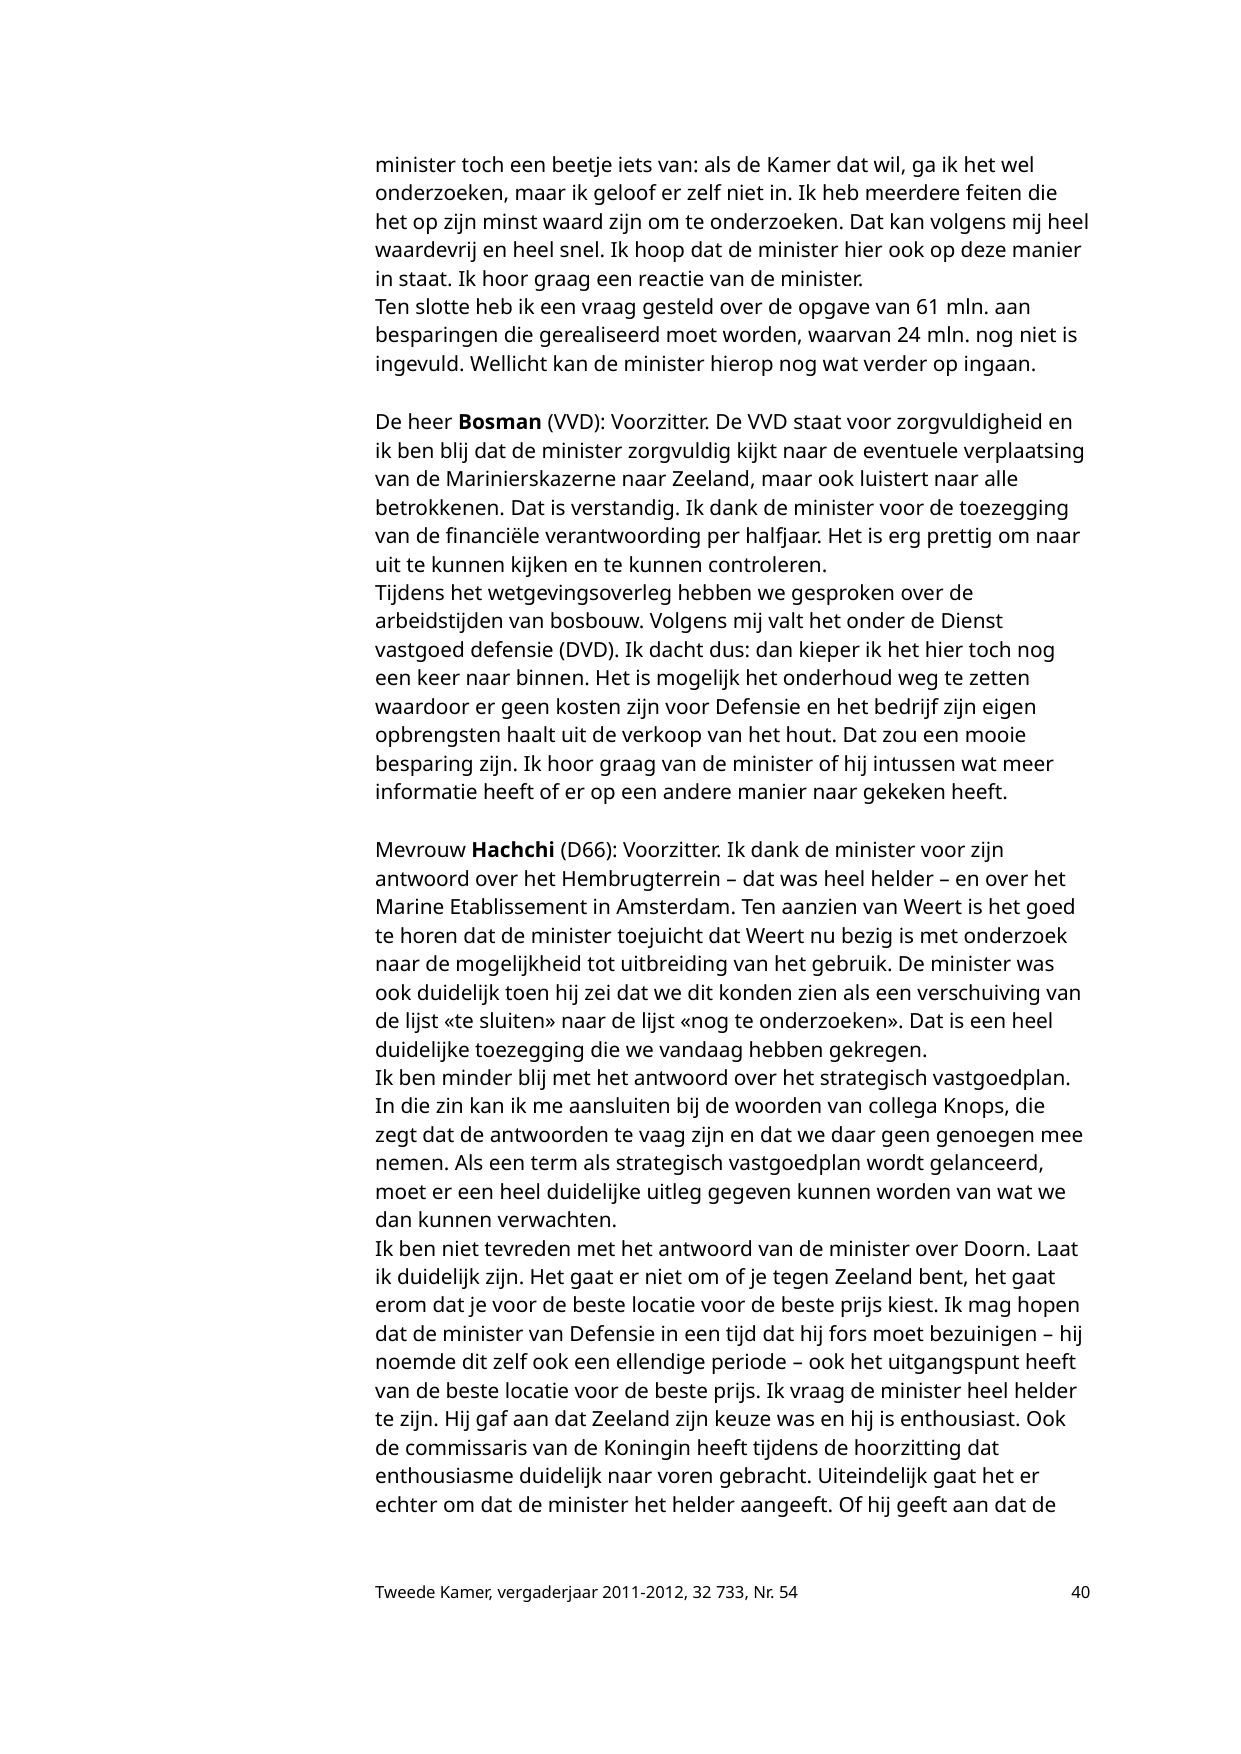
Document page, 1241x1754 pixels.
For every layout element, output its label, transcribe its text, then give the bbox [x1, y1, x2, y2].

text Ten slotte heb ik een vraag gesteld over de opgave van 61 mln. aan besparingen die gerealiseerd moet worden, waarvan 24 mln. nog niet is ingevuld. Wellicht kan de minister hierop nog wat verder op ingaan. [375, 292, 1090, 377]
text minister toch een beetje iets van: als de Kamer dat wil, ga ik het wel onderzoeken, maar ik geloof er zelf niet in. Ik heb meerdere feiten die het op zijn minst waard zijn om te onderzoeken. Dat kan volgens mij heel waardevrij en heel snel. Ik hoop dat de minister hier ook op deze manier in staat. Ik hoor graag een reactie van de minister. [375, 150, 1090, 292]
text Ik ben minder blij met het antwoord over het strategisch vastgoedplan. In die zin kan ik me aansluiten bij de woorden van collega Knops, die zegt dat de antwoorden te vaag zijn en dat we daar geen genoegen mee nemen. Als een term als strategisch vastgoedplan wordt gelanceerd, moet er een heel duidelijke uitleg gegeven kunnen worden van wat we dan kunnen verwachten. [375, 1063, 1090, 1234]
text Ik ben niet tevreden met het antwoord van de minister over Doorn. Laat ik duidelijk zijn. Het gaat er niet om of je tegen Zeeland bent, het gaat erom dat je voor de beste locatie voor de beste prijs kiest. Ik mag hopen dat de minister van Defensie in een tijd dat hij fors moet bezuinigen – hij noemde dit zelf ook een ellendige periode – ook het uitgangspunt heeft van de beste locatie voor de beste prijs. Ik vraag de minister heel helder te zijn. Hij gaf aan dat Zeeland zijn keuze was en hij is enthousiast. Ook de commissaris van de Koningin heeft tijdens de hoorzitting dat enthousiasme duidelijk naar voren gebracht. Uiteindelijk gaat het er echter om dat de minister het helder aangeeft. Of hij geeft aan dat de [375, 1234, 1090, 1518]
text De heer Bosman (VVD): Voorzitter. De VVD staat voor zorgvuldigheid en ik ben blij dat de minister zorgvuldig kijkt naar de eventuele verplaatsing van de Marinierskazerne naar Zeeland, maar ook luistert naar alle betrokkenen. Dat is verstandig. Ik dank de minister voor de toezegging van de financiële verantwoording per halfjaar. Het is erg prettig om naar uit te kunnen kijken en te kunnen controleren. [375, 407, 1090, 578]
text Tijdens het wetgevingsoverleg hebben we gesproken over de arbeidstijden van bosbouw. Volgens mij valt het onder de Dienst vastgoed defensie (DVD). Ik dacht dus: dan kieper ik het hier toch nog een keer naar binnen. Het is mogelijk het onderhoud weg te zetten waardoor er geen kosten zijn voor Defensie en het bedrijf zijn eigen opbrengsten haalt uit de verkoop van het hout. Dat zou een mooie besparing zijn. Ik hoor graag van de minister of hij intussen wat meer informatie heeft of er op een andere manier naar gekeken heeft. [375, 578, 1090, 806]
text Mevrouw Hachchi (D66): Voorzitter. Ik dank de minister voor zijn antwoord over het Hembrugterrein – dat was heel helder – en over het Marine Etablissement in Amsterdam. Ten aanzien van Weert is het goed te horen dat de minister toejuicht dat Weert nu bezig is met onderzoek naar de mogelijkheid tot uitbreiding van het gebruik. De minister was ook duidelijk toen hij zei dat we dit konden zien als een verschuiving van de lijst «te sluiten» naar de lijst «nog te onderzoeken». Dat is een heel duidelijke toezegging die we vandaag hebben gekregen. [375, 836, 1090, 1063]
